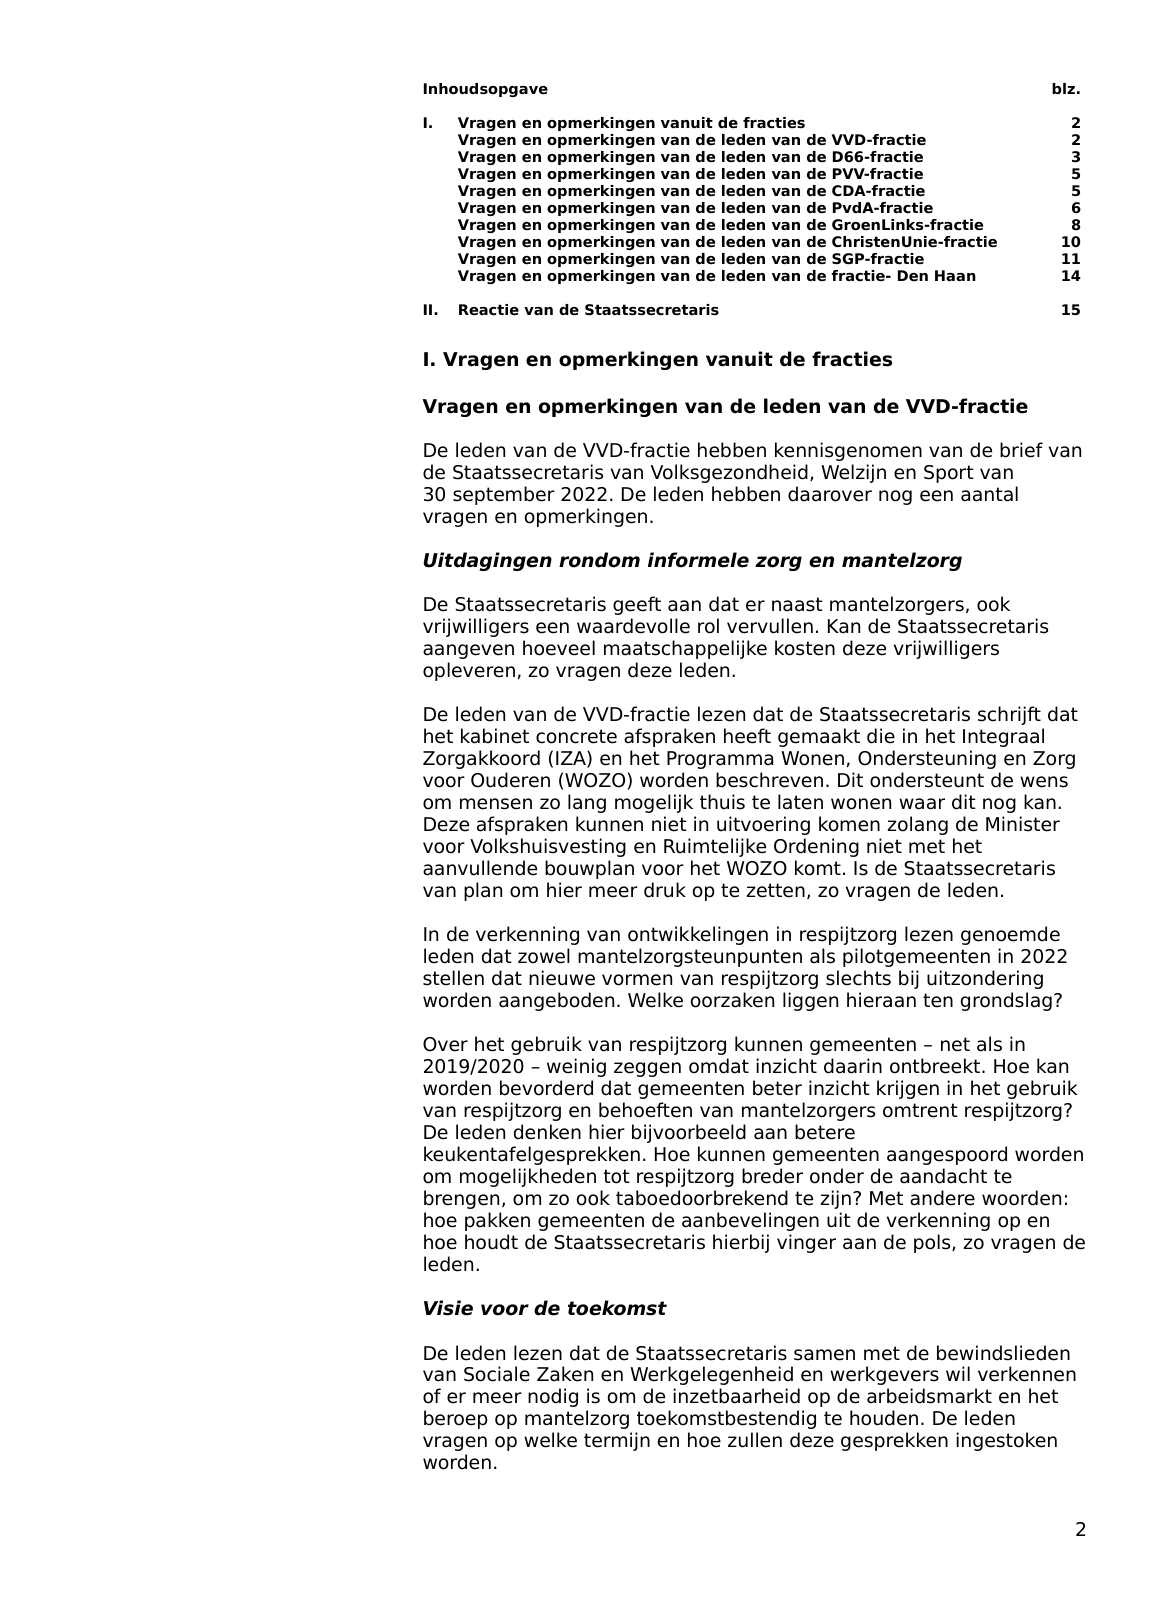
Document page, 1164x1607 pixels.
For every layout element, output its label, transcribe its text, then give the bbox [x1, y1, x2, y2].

table_cell 2 [1028, 132, 1087, 149]
table_cell [422, 183, 452, 200]
table_cell 8 [1028, 217, 1087, 234]
table_cell Vragen en opmerkingen van de leden van de PVV-fractie [452, 166, 1028, 183]
table_cell 10 [1028, 234, 1087, 251]
table_cell 3 [1028, 149, 1087, 166]
table_cell 5 [1028, 183, 1087, 200]
table_cell [422, 285, 452, 302]
subtitle Uitdagingen rondom informele zorg en mantelzorg [422, 550, 1087, 572]
table_cell [422, 149, 452, 166]
table_cell [422, 217, 452, 234]
table_cell [422, 132, 452, 149]
table_cell 6 [1028, 200, 1087, 217]
table_cell Vragen en opmerkingen van de leden van de SGP-fractie [452, 251, 1028, 268]
table_cell [422, 268, 452, 285]
text Over het gebruik van respijtzorg kunnen gemeenten – net als in 2019/2020 – weinig zeggen omdat inzicht daarin ontbreekt. Hoe kan worden bevorderd dat gemeenten beter inzicht krijgen in het gebruik van respijtzorg en behoeften van mantelzorgers omtrent respijtzorg? De leden denken hier bijvoorbeeld aan betere keukentafelgesprekken. Hoe kunnen gemeenten aangespoord worden om mogelijkheden tot respijtzorg breder onder de aandacht te brengen, om zo ook taboedoorbrekend te zijn? Met andere woorden: hoe pakken gemeenten de aanbevelingen uit de verkenning op en hoe houdt de Staatssecretaris hierbij vinger aan de pols, zo vragen de leden. [422, 1034, 1087, 1276]
text De leden lezen dat de Staatssecretaris samen met de bewindslieden van Sociale Zaken en Werkgelegenheid en werkgevers wil verkennen of er meer nodig is om de inzetbaarheid op de arbeidsmarkt en het beroep op mantelzorg toekomstbestendig te houden. De leden vragen op welke termijn en hoe zullen deze gesprekken ingestoken worden. [422, 1342, 1087, 1474]
table_cell Vragen en opmerkingen van de leden van de ChristenUnie-fractie [452, 234, 1028, 251]
subtitle Vragen en opmerkingen van de leden van de VVD-fractie [422, 396, 1087, 418]
table_cell Reactie van de Staatssecretaris [452, 302, 1028, 319]
table_cell Vragen en opmerkingen vanuit de fracties [452, 115, 1028, 132]
table_cell Vragen en opmerkingen van de leden van de CDA-fractie [452, 183, 1028, 200]
table_header blz. [1028, 81, 1087, 98]
subtitle Visie voor de toekomst [422, 1298, 1087, 1320]
table_cell [422, 166, 452, 183]
text In de verkenning van ontwikkelingen in respijtzorg lezen genoemde leden dat zowel mantelzorgsteunpunten als pilotgemeenten in 2022 stellen dat nieuwe vormen van respijtzorg slechts bij uitzondering worden aangeboden. Welke oorzaken liggen hieraan ten grondslag? [422, 924, 1087, 1012]
table_cell I. [422, 115, 452, 132]
table_cell Vragen en opmerkingen van de leden van de D66-fractie [452, 149, 1028, 166]
table_cell II. [422, 302, 452, 319]
subtitle I. Vragen en opmerkingen vanuit de fracties [422, 349, 1087, 371]
table_cell [422, 234, 452, 251]
table_cell 5 [1028, 166, 1087, 183]
table_cell [422, 98, 452, 115]
table_header Inhoudsopgave [422, 81, 1028, 98]
table_cell [452, 285, 1028, 302]
table_cell 11 [1028, 251, 1087, 268]
table_cell Vragen en opmerkingen van de leden van de PvdA-fractie [452, 200, 1028, 217]
table_cell Vragen en opmerkingen van de leden van de fractie- Den Haan [452, 268, 1028, 285]
table_cell Vragen en opmerkingen van de leden van de VVD-fractie [452, 132, 1028, 149]
table_cell [452, 98, 1028, 115]
table_cell 14 [1028, 268, 1087, 285]
table_cell 15 [1028, 302, 1087, 319]
table_cell [1028, 285, 1087, 302]
text De leden van de VVD-fractie hebben kennisgenomen van de brief van de Staatssecretaris van Volksgezondheid, Welzijn en Sport van 30 september 2022. De leden hebben daarover nog een aantal vragen en opmerkingen. [422, 440, 1087, 528]
table_cell [422, 251, 452, 268]
table_cell Vragen en opmerkingen van de leden van de GroenLinks-fractie [452, 217, 1028, 234]
table_cell 2 [1028, 115, 1087, 132]
table_cell [1028, 98, 1087, 115]
table_cell [422, 200, 452, 217]
text De leden van de VVD-fractie lezen dat de Staatssecretaris schrijft dat het kabinet concrete afspraken heeft gemaakt die in het Integraal Zorgakkoord (IZA) en het Programma Wonen, Ondersteuning en Zorg voor Ouderen (WOZO) worden beschreven. Dit ondersteunt de wens om mensen zo lang mogelijk thuis te laten wonen waar dit nog kan. Deze afspraken kunnen niet in uitvoering komen zolang de Minister voor Volkshuisvesting en Ruimtelijke Ordening niet met het aanvullende bouwplan voor het WOZO komt. Is de Staatssecretaris van plan om hier meer druk op te zetten, zo vragen de leden. [422, 704, 1087, 902]
text De Staatssecretaris geeft aan dat er naast mantelzorgers, ook vrijwilligers een waardevolle rol vervullen. Kan de Staatssecretaris aangeven hoeveel maatschappelijke kosten deze vrijwilligers opleveren, zo vragen deze leden. [422, 594, 1087, 682]
